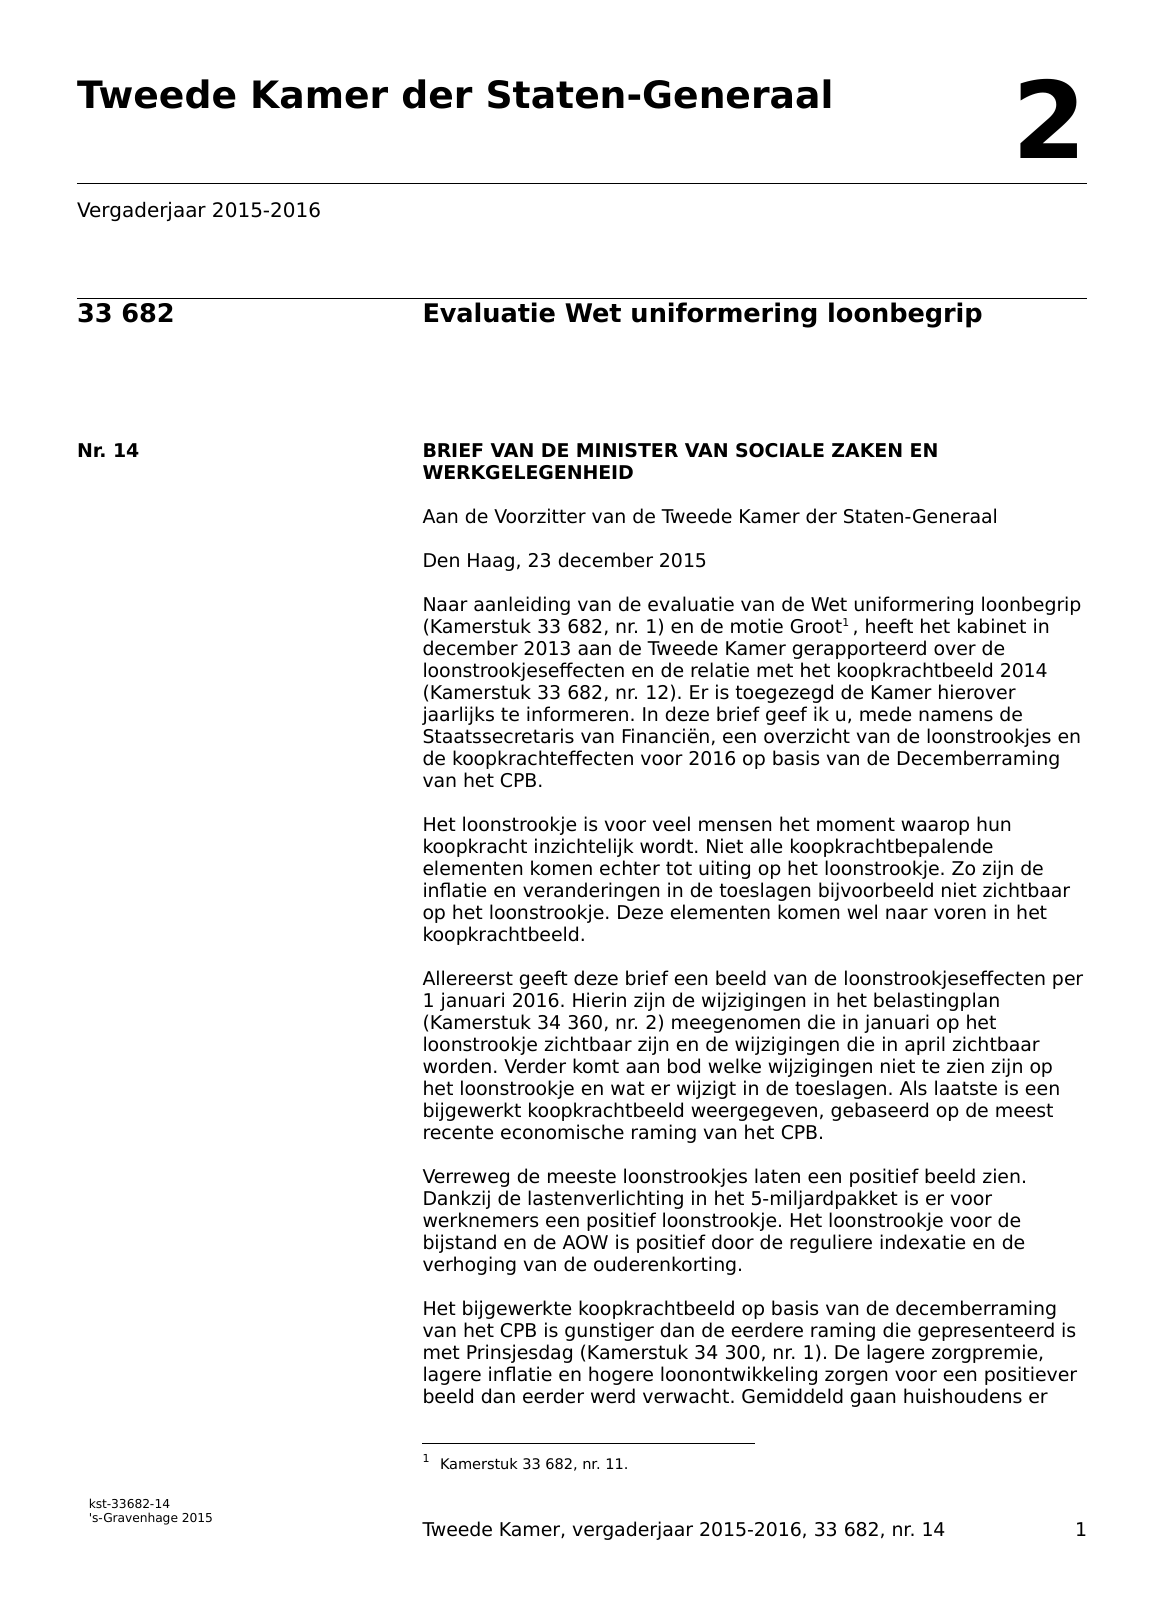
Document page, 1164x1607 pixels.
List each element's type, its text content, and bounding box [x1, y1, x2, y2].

text Naar aanleiding van de evaluatie van de Wet uniformering loonbegrip (Kamerstuk 33 682, nr. 1) en de motie Groot, heeft het kabinet in december 2013 aan de Tweede Kamer gerapporteerd over de loonstrookjeseffecten en de relatie met het koopkrachtbeeld 2014 (Kamerstuk 33 682, nr. 12). Er is toegezegd de Kamer hierover jaarlijks te informeren. In deze brief geef ik u, mede namens de Staatssecretaris van Financiën, een overzicht van de loonstrookjes en de koopkrachteffecten voor 2016 op basis van de Decemberraming van het CPB. [422, 594, 1087, 792]
table_cell Vergaderjaar 2015-2016 [77, 184, 1087, 298]
subtitle 33 682 Evaluatie Wet uniformering loonbegrip [77, 299, 1087, 329]
text Het loonstrookje is voor veel mensen het moment waarop hun koopkracht inzichtelijk wordt. Niet alle koopkrachtbepalende elementen komen echter tot uiting op het loonstrookje. Zo zijn de inflatie en veranderingen in de toeslagen bijvoorbeeld niet zichtbaar op het loonstrookje. Deze elementen komen wel naar voren in het koopkrachtbeeld. [422, 814, 1087, 946]
table_header 2 [886, 59, 1087, 183]
text 's-Gravenhage 2015 [88, 1511, 323, 1525]
subtitle Nr. 14 BRIEF VAN DE MINISTER VAN SOCIALE ZAKEN EN WERKGELEGENHEID [77, 440, 1087, 484]
text Allereerst geeft deze brief een beeld van de loonstrookjeseffecten per 1 januari 2016. Hierin zijn de wijzigingen in het belastingplan (Kamerstuk 34 360, nr. 2) meegenomen die in januari op het loonstrookje zichtbaar zijn en de wijzigingen die in april zichtbaar worden. Verder komt aan bod welke wijzigingen niet te zien zijn op het loonstrookje en wat er wijzigt in de toeslagen. Als laatste is een bijgewerkt koopkrachtbeeld weergegeven, gebaseerd op de meest recente economische raming van het CPB. [422, 968, 1087, 1144]
text Het bijgewerkte koopkrachtbeeld op basis van de decemberraming van het CPB is gunstiger dan de eerdere raming die gepresenteerd is met Prinsjesdag (Kamerstuk 34 300, nr. 1). De lagere zorgpremie, lagere inflatie en hogere loonontwikkeling zorgen voor een positiever beeld dan eerder werd verwacht. Gemiddeld gaan huishoudens er [422, 1298, 1087, 1408]
text Kamerstuk 33 682, nr. 11. [422, 1452, 1087, 1474]
text kst-33682-14 [88, 1497, 323, 1511]
text Den Haag, 23 december 2015 [422, 550, 1087, 572]
text Aan de Voorzitter van de Tweede Kamer der Staten-Generaal [422, 506, 1087, 528]
text Verreweg de meeste loonstrookjes laten een positief beeld zien. Dankzij de lastenverlichting in het 5-miljardpakket is er voor werknemers een positief loonstrookje. Het loonstrookje voor de bijstand en de AOW is positief door de reguliere indexatie en de verhoging van de ouderenkorting. [422, 1166, 1087, 1276]
table_header Tweede Kamer der Staten-Generaal [77, 59, 886, 183]
